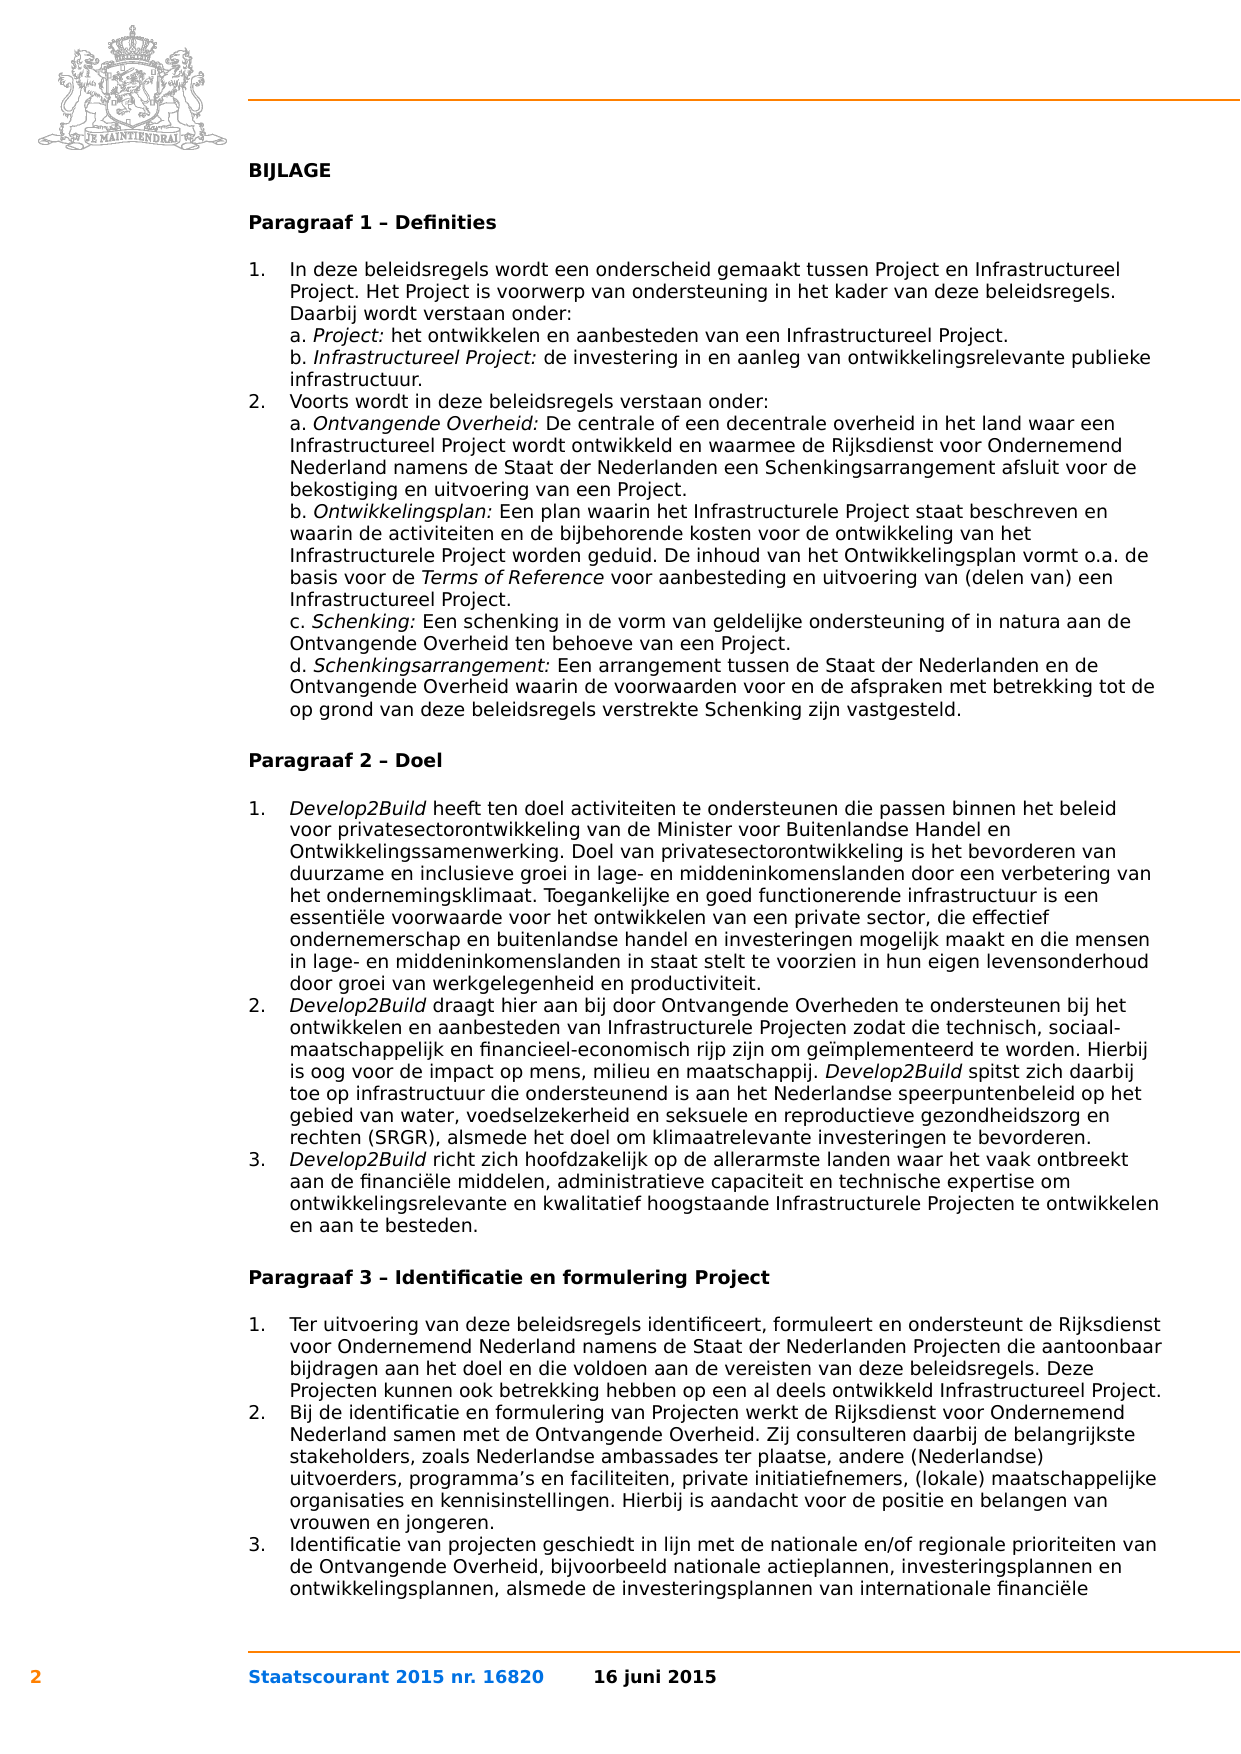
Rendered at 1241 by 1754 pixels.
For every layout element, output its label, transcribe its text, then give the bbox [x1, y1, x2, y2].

text 1. In deze beleidsregels wordt een onderscheid gemaakt tussen Project en Infrastructureel Project. Het Project is voorwerp van ondersteuning in het kader van deze beleidsregels. Daarbij wordt verstaan onder: [248, 259, 1163, 325]
subtitle BIJLAGE [248, 160, 1163, 182]
text 1. Develop2Build heeft ten doel activiteiten te ondersteunen die passen binnen het beleid voor privatesectorontwikkeling van de Minister voor Buitenlandse Handel en Ontwikkelingssamenwerking. Doel van privatesectorontwikkeling is het bevorderen van duurzame en inclusieve groei in lage- en middeninkomenslanden door een verbetering van het ondernemingsklimaat. Toegankelijke en goed functionerende infrastructuur is een essentiële voorwaarde voor het ontwikkelen van een private sector, die effectief ondernemerschap en buitenlandse handel en investeringen mogelijk maakt en die mensen in lage- en middeninkomenslanden in staat stelt te voorzien in hun eigen levensonderhoud door groei van werkgelegenheid en productiviteit. [248, 797, 1163, 995]
text d. Schenkingsarrangement: Een arrangement tussen de Staat der Nederlanden en de Ontvangende Overheid waarin de voorwaarden voor en de afspraken met betrekking tot de op grond van deze beleidsregels verstrekte Schenking zijn vastgesteld. [289, 654, 1163, 720]
text a. Ontvangende Overheid: De centrale of een decentrale overheid in het land waar een Infrastructureel Project wordt ontwikkeld en waarmee de Rijksdienst voor Ondernemend Nederland namens de Staat der Nederlanden een Schenkingsarrangement afsluit voor de bekostiging en uitvoering van een Project. [289, 413, 1163, 501]
subtitle Paragraaf 2 – Doel [248, 750, 1163, 772]
subtitle Paragraaf 1 – Definities [248, 212, 1163, 234]
text 3. Identificatie van projecten geschiedt in lijn met de nationale en/of regionale prioriteiten van de Ontvangende Overheid, bijvoorbeeld nationale actieplannen, investeringsplannen en ontwikkelingsplannen, alsmede de investeringsplannen van internationale financiële [248, 1534, 1163, 1600]
picture [38, 25, 227, 150]
text 2. Bij de identificatie en formulering van Projecten werkt de Rijksdienst voor Ondernemend Nederland samen met de Ontvangende Overheid. Zij consulteren daarbij de belangrijkste stakeholders, zoals Nederlandse ambassades ter plaatse, andere (Nederlandse) uitvoerders, programma’s en faciliteiten, private initiatiefnemers, (lokale) maatschappelijke organisaties en kennisinstellingen. Hierbij is aandacht voor de positie en belangen van vrouwen en jongeren. [248, 1402, 1163, 1534]
text 2. Develop2Build draagt hier aan bij door Ontvangende Overheden te ondersteunen bij het ontwikkelen en aanbesteden van Infrastructurele Projecten zodat die technisch, sociaal-maatschappelijk en financieel-economisch rijp zijn om geïmplementeerd te worden. Hierbij is oog voor de impact op mens, milieu en maatschappij. Develop2Build spitst zich daarbij toe op infrastructuur die ondersteunend is aan het Nederlandse speerpuntenbeleid op het gebied van water, voedselzekerheid en seksuele en reproductieve gezondheidszorg en rechten (SRGR), alsmede het doel om klimaatrelevante investeringen te bevorderen. [248, 995, 1163, 1149]
text a. Project: het ontwikkelen en aanbesteden van een Infrastructureel Project. [289, 325, 1163, 347]
text 1. Ter uitvoering van deze beleidsregels identificeert, formuleert en ondersteunt de Rijksdienst voor Ondernemend Nederland namens de Staat der Nederlanden Projecten die aantoonbaar bijdragen aan het doel en die voldoen aan de vereisten van deze beleidsregels. Deze Projecten kunnen ook betrekking hebben op een al deels ontwikkeld Infrastructureel Project. [248, 1314, 1163, 1402]
subtitle Paragraaf 3 – Identificatie en formulering Project [248, 1267, 1163, 1289]
text 2. Voorts wordt in deze beleidsregels verstaan onder: [248, 391, 1163, 413]
text 3. Develop2Build richt zich hoofdzakelijk op de allerarmste landen waar het vaak ontbreekt aan de financiële middelen, administratieve capaciteit en technische expertise om ontwikkelingsrelevante en kwalitatief hoogstaande Infrastructurele Projecten te ontwikkelen en aan te besteden. [248, 1149, 1163, 1237]
text c. Schenking: Een schenking in de vorm van geldelijke ondersteuning of in natura aan de Ontvangende Overheid ten behoeve van een Project. [289, 611, 1163, 654]
text b. Ontwikkelingsplan: Een plan waarin het Infrastructurele Project staat beschreven en waarin de activiteiten en de bijbehorende kosten voor de ontwikkeling van het Infrastructurele Project worden geduid. De inhoud van het Ontwikkelingsplan vormt o.a. de basis voor de Terms of Reference voor aanbesteding en uitvoering van (delen van) een Infrastructureel Project. [289, 501, 1163, 611]
text b. Infrastructureel Project: de investering in en aanleg van ontwikkelingsrelevante publieke infrastructuur. [289, 347, 1163, 391]
